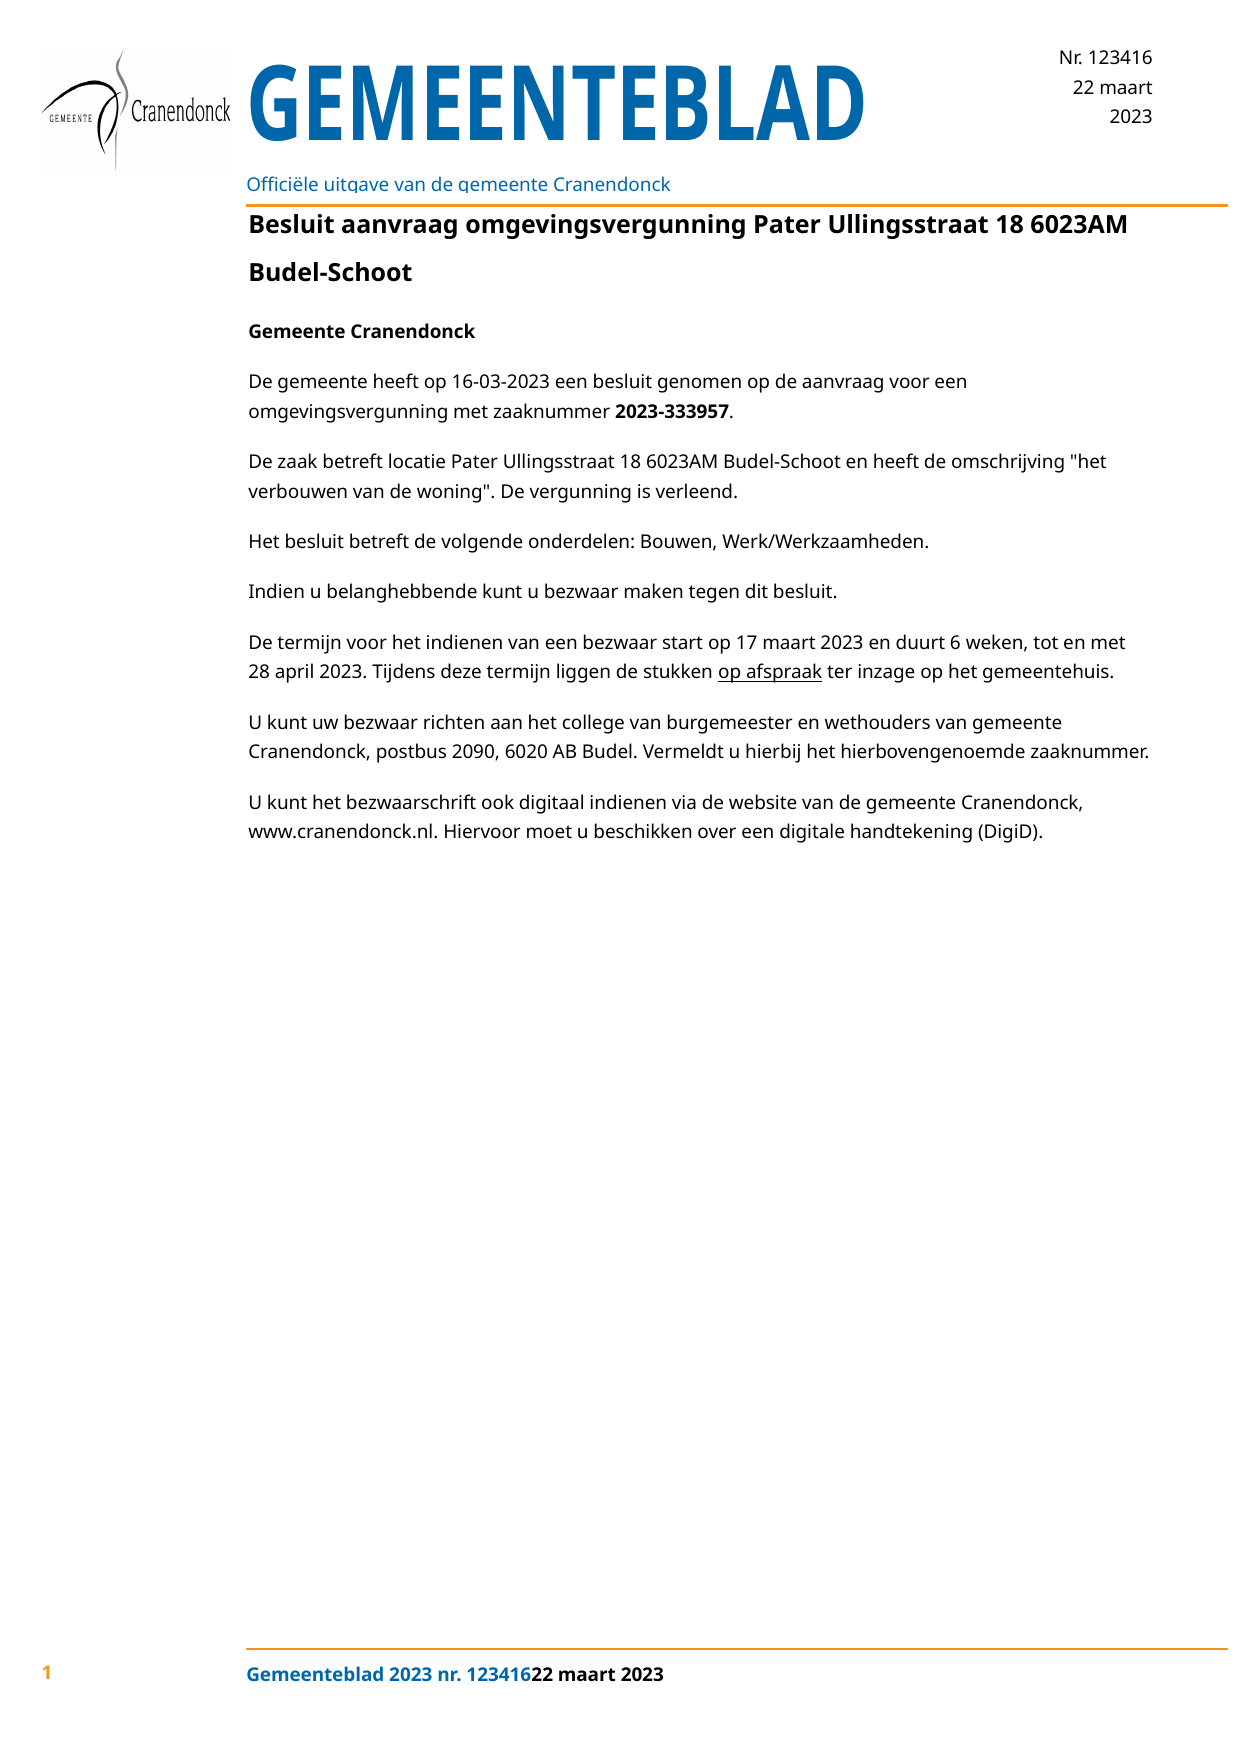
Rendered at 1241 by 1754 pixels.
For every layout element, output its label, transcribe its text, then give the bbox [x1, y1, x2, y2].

text U kunt het bezwaarschrift ook digitaal indienen via de website van de gemeente Cranendonck, www.cranendonck.nl. Hiervoor moet u beschikken over een digitale handtekening (DigiD). [248, 789, 1152, 844]
text Het besluit betreft de volgende onderdelen: Bouwen, Werk/Werkzaamheden. [248, 528, 1152, 554]
picture [41, 47, 231, 172]
text De zaak betreft locatie Pater Ullingsstraat 18 6023AM Budel-Schoot en heeft de omschrijving "het verbouwen van de woning". De vergunning is verleend. [248, 448, 1152, 504]
text Besluit aanvraag omgevingsvergunning Pater Ullingsstraat 18 6023AM Budel-Schoot [248, 207, 1152, 288]
text Gemeente Cranendonck [248, 318, 1152, 344]
text De termijn voor het indienen van een bezwaar start op 17 maart 2023 en duurt 6 weken, tot en met 28 april 2023. Tijdens deze termijn liggen de stukken op afspraak ter inzage op het gemeentehuis. [248, 629, 1152, 684]
text U kunt uw bezwaar richten aan het college van burgemeester en wethouders van gemeente Cranendonck, postbus 2090, 6020 AB Budel. Vermeldt u hierbij het hierbovengenoemde zaaknummer. [248, 709, 1152, 764]
text De gemeente heeft op 16-03-2023 een besluit genomen op de aanvraag voor een omgevingsvergunning met zaaknummer 2023-333957. [248, 368, 1152, 424]
text Indien u belanghebbende kunt u bezwaar maken tegen dit besluit. [248, 579, 1152, 604]
